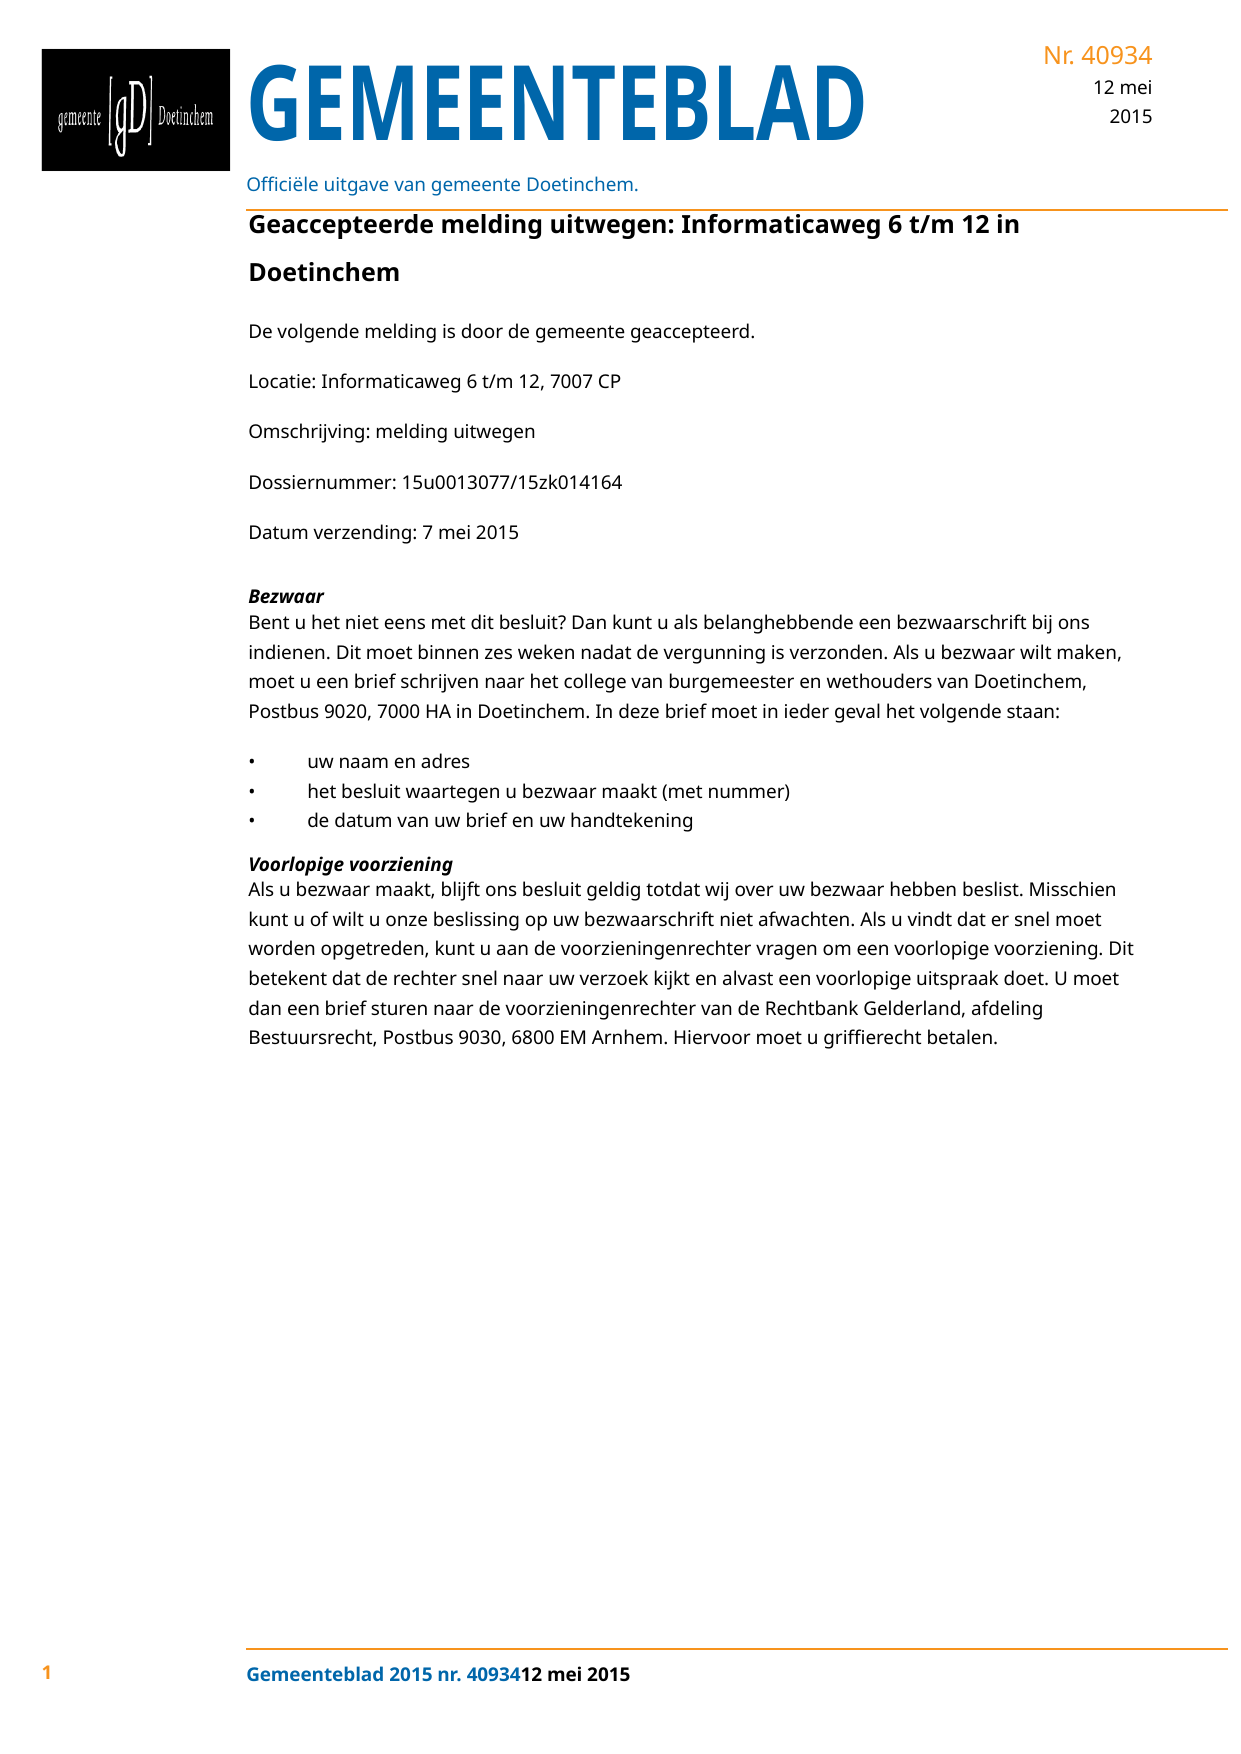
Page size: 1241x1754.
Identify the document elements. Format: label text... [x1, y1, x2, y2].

text De volgende melding is door de gemeente geaccepteerd. [248, 318, 1152, 344]
text Dossiernummer: 15u0013077/15zk014164 [248, 469, 1152, 495]
picture [41, 47, 231, 172]
text Voorlopige voorziening [248, 851, 1152, 876]
text Omschrijving: melding uitwegen [248, 419, 1152, 444]
text Als u bezwaar maakt, blijft ons besluit geldig totdat wij over uw bezwaar hebben beslist. Misschien kunt u of wilt u onze beslissing op uw bezwaarschrift niet afwachten. Als u vindt dat er snel moet worden opgetreden, kunt u aan de voorzieningenrechter vragen om een voorlopige voorziening. Dit betekent dat de rechter snel naar uw verzoek kijkt en alvast een voorlopige uitspraak doet. U moet dan een brief sturen naar de voorzieningenrechter van de Rechtbank Gelderland, afdeling Bestuursrecht, Postbus 9030, 6800 EM Arnhem. Hiervoor moet u griffierecht betalen. [248, 876, 1152, 1050]
text Datum verzending: 7 mei 2015 [248, 519, 1152, 545]
list uw naam en adres [248, 748, 1152, 774]
text Bezwaar [248, 583, 1152, 609]
text Geaccepteerde melding uitwegen: Informaticaweg 6 t/m 12 in Doetinchem [248, 211, 1152, 288]
list het besluit waartegen u bezwaar maakt (met nummer) [248, 778, 1152, 804]
list de datum van uw brief en uw handtekening [248, 808, 1152, 833]
text Locatie: Informaticaweg 6 t/m 12, 7007 CP [248, 368, 1152, 394]
text Bent u het niet eens met dit besluit? Dan kunt u als belanghebbende een bezwaarschrift bij ons indienen. Dit moet binnen zes weken nadat de vergunning is verzonden. Als u bezwaar wilt maken, moet u een brief schrijven naar het college van burgemeester en wethouders van Doetinchem, Postbus 9020, 7000 HA in Doetinchem. In deze brief moet in ieder geval het volgende staan: [248, 609, 1152, 724]
